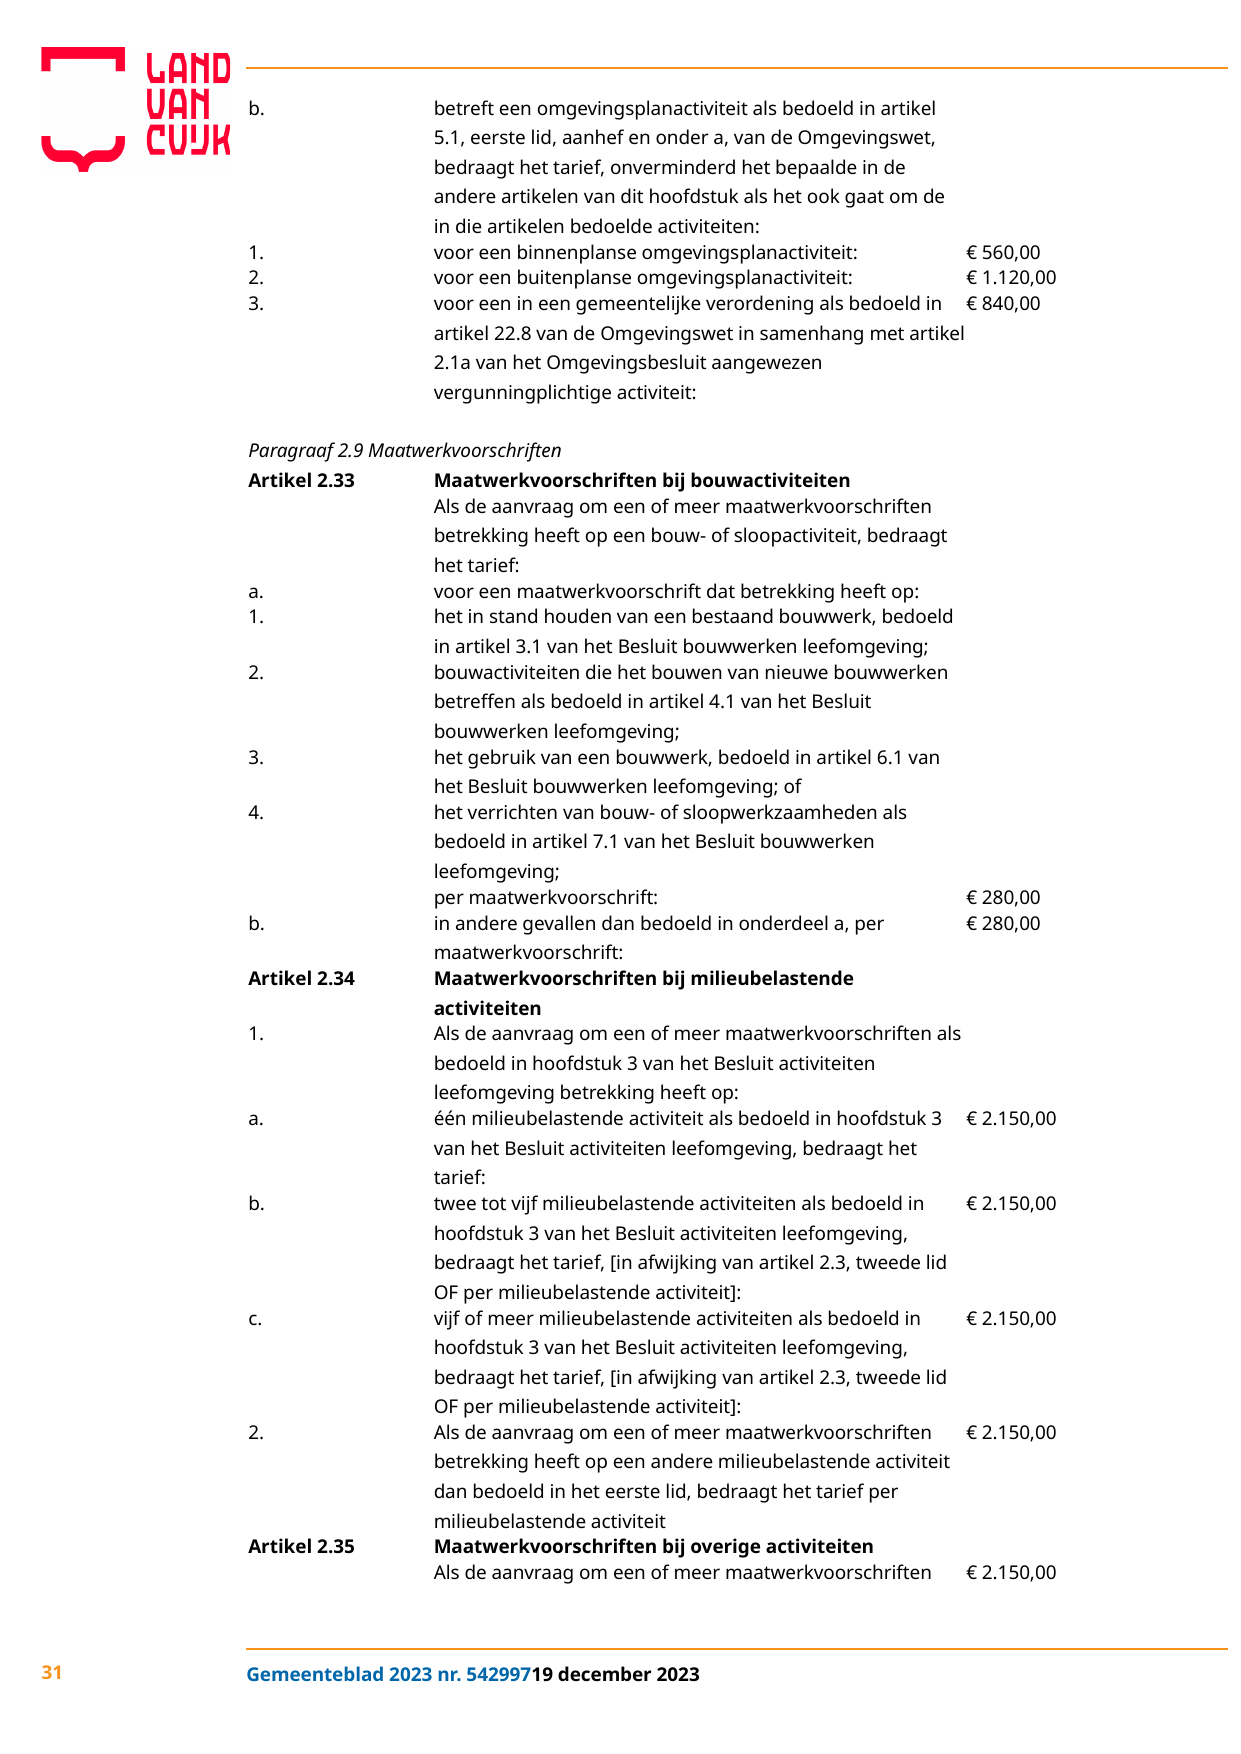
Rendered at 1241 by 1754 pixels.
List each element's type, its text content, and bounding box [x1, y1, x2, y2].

table_cell 1. [248, 1020, 433, 1105]
table_cell per maatwerkvoorschrift: [434, 884, 966, 910]
table_cell [966, 744, 1152, 799]
table_cell [966, 799, 1152, 884]
table_cell € 2.150,00 [966, 1305, 1152, 1419]
table_cell [248, 493, 433, 578]
table_cell € 2.150,00 [966, 1190, 1152, 1305]
table_cell 3. [248, 290, 433, 405]
table_cell € 840,00 [966, 290, 1152, 405]
table_cell één milieubelastende activiteit als bedoeld in hoofdstuk 3 van het Besluit activiteiten leefomgeving, bedraagt het tarief: [434, 1105, 966, 1190]
table_cell b. [248, 95, 433, 239]
table_cell Als de aanvraag om een of meer maatwerkvoorschriften [434, 1559, 966, 1585]
table_cell € 2.150,00 [966, 1559, 1152, 1585]
table_cell [966, 604, 1152, 659]
table_cell 1. [248, 604, 433, 659]
table_cell € 280,00 [966, 884, 1152, 910]
table_cell [966, 95, 1152, 239]
table_cell € 1.120,00 [966, 265, 1152, 290]
table_cell Maatwerkvoorschriften bij overige activiteiten [434, 1534, 966, 1559]
table_cell voor een buitenplanse omgevingsplanactiviteit: [434, 265, 966, 290]
table_cell 1. [248, 239, 433, 264]
table_cell 4. [248, 799, 433, 884]
table_cell voor een maatwerkvoorschrift dat betrekking heeft op: [434, 578, 966, 604]
text Paragraaf 2.9 Maatwerkvoorschriften [248, 438, 1152, 463]
table_cell [248, 1559, 433, 1585]
table_cell [966, 965, 1152, 1020]
table_cell b. [248, 910, 433, 965]
table_cell 3. [248, 744, 433, 799]
table_cell [966, 1534, 1152, 1559]
table_cell € 280,00 [966, 910, 1152, 965]
table_cell € 2.150,00 [966, 1419, 1152, 1534]
table_cell Artikel 2.34 [248, 965, 433, 1020]
table_cell Artikel 2.35 [248, 1534, 433, 1559]
table_cell vijf of meer milieubelastende activiteiten als bedoeld in hoofdstuk 3 van het Besluit activiteiten leefomgeving, bedraagt het tarief, [in afwijking van artikel 2.3, tweede lid OF per milieubelastende activiteit]: [434, 1305, 966, 1419]
table_cell € 560,00 [966, 239, 1152, 264]
table_cell [966, 493, 1152, 578]
table_cell voor een in een gemeentelijke verordening als bedoeld in artikel 22.8 van de Omgevingswet in samenhang met artikel 2.1a van het Omgevingsbesluit aangewezen vergunningplichtige activiteit: [434, 290, 966, 405]
table_cell a. [248, 578, 433, 604]
table_cell het gebruik van een bouwwerk, bedoeld in artikel 6.1 van het Besluit bouwwerken leefomgeving; of [434, 744, 966, 799]
table_cell Maatwerkvoorschriften bij milieubelastende activiteiten [434, 965, 966, 1020]
table_cell Als de aanvraag om een of meer maatwerkvoorschriften betrekking heeft op een andere milieubelastende activiteit dan bedoeld in het eerste lid, bedraagt het tarief per milieubelastende activiteit [434, 1419, 966, 1534]
table_cell [966, 578, 1152, 604]
table_cell b. [248, 1190, 433, 1305]
table_cell Als de aanvraag om een of meer maatwerkvoorschriften als bedoeld in hoofdstuk 3 van het Besluit activiteiten leefomgeving betrekking heeft op: [434, 1020, 966, 1105]
table_cell [248, 884, 433, 910]
table_cell 2. [248, 659, 433, 744]
table_cell € 2.150,00 [966, 1105, 1152, 1190]
table_header Artikel 2.33 [248, 467, 433, 493]
table_cell c. [248, 1305, 433, 1419]
table_header Maatwerkvoorschriften bij bouwactiviteiten [434, 467, 966, 493]
table_cell voor een binnenplanse omgevingsplanactiviteit: [434, 239, 966, 264]
table_cell twee tot vijf milieubelastende activiteiten als bedoeld in hoofdstuk 3 van het Besluit activiteiten leefomgeving, bedraagt het tarief, [in afwijking van artikel 2.3, tweede lid OF per milieubelastende activiteit]: [434, 1190, 966, 1305]
table_cell in andere gevallen dan bedoeld in onderdeel a, per maatwerkvoorschrift: [434, 910, 966, 965]
table_cell [966, 659, 1152, 744]
table_cell betreft een omgevingsplanactiviteit als bedoeld in artikel 5.1, eerste lid, aanhef en onder a, van de Omgevingswet, bedraagt het tarief, onverminderd het bepaalde in de andere artikelen van dit hoofdstuk als het ook gaat om de in die artikelen bedoelde activiteiten: [434, 95, 966, 239]
table_cell Als de aanvraag om een of meer maatwerkvoorschriften betrekking heeft op een bouw- of sloopactiviteit, bedraagt het tarief: [434, 493, 966, 578]
table_cell 2. [248, 265, 433, 290]
picture [41, 47, 231, 172]
table_cell bouwactiviteiten die het bouwen van nieuwe bouwwerken betreffen als bedoeld in artikel 4.1 van het Besluit bouwwerken leefomgeving; [434, 659, 966, 744]
table_cell het in stand houden van een bestaand bouwwerk, bedoeld in artikel 3.1 van het Besluit bouwwerken leefomgeving; [434, 604, 966, 659]
table_cell a. [248, 1105, 433, 1190]
table_cell [966, 1020, 1152, 1105]
table_cell het verrichten van bouw- of sloopwerkzaamheden als bedoeld in artikel 7.1 van het Besluit bouwwerken leefomgeving; [434, 799, 966, 884]
table_cell 2. [248, 1419, 433, 1534]
table_header [966, 467, 1152, 493]
